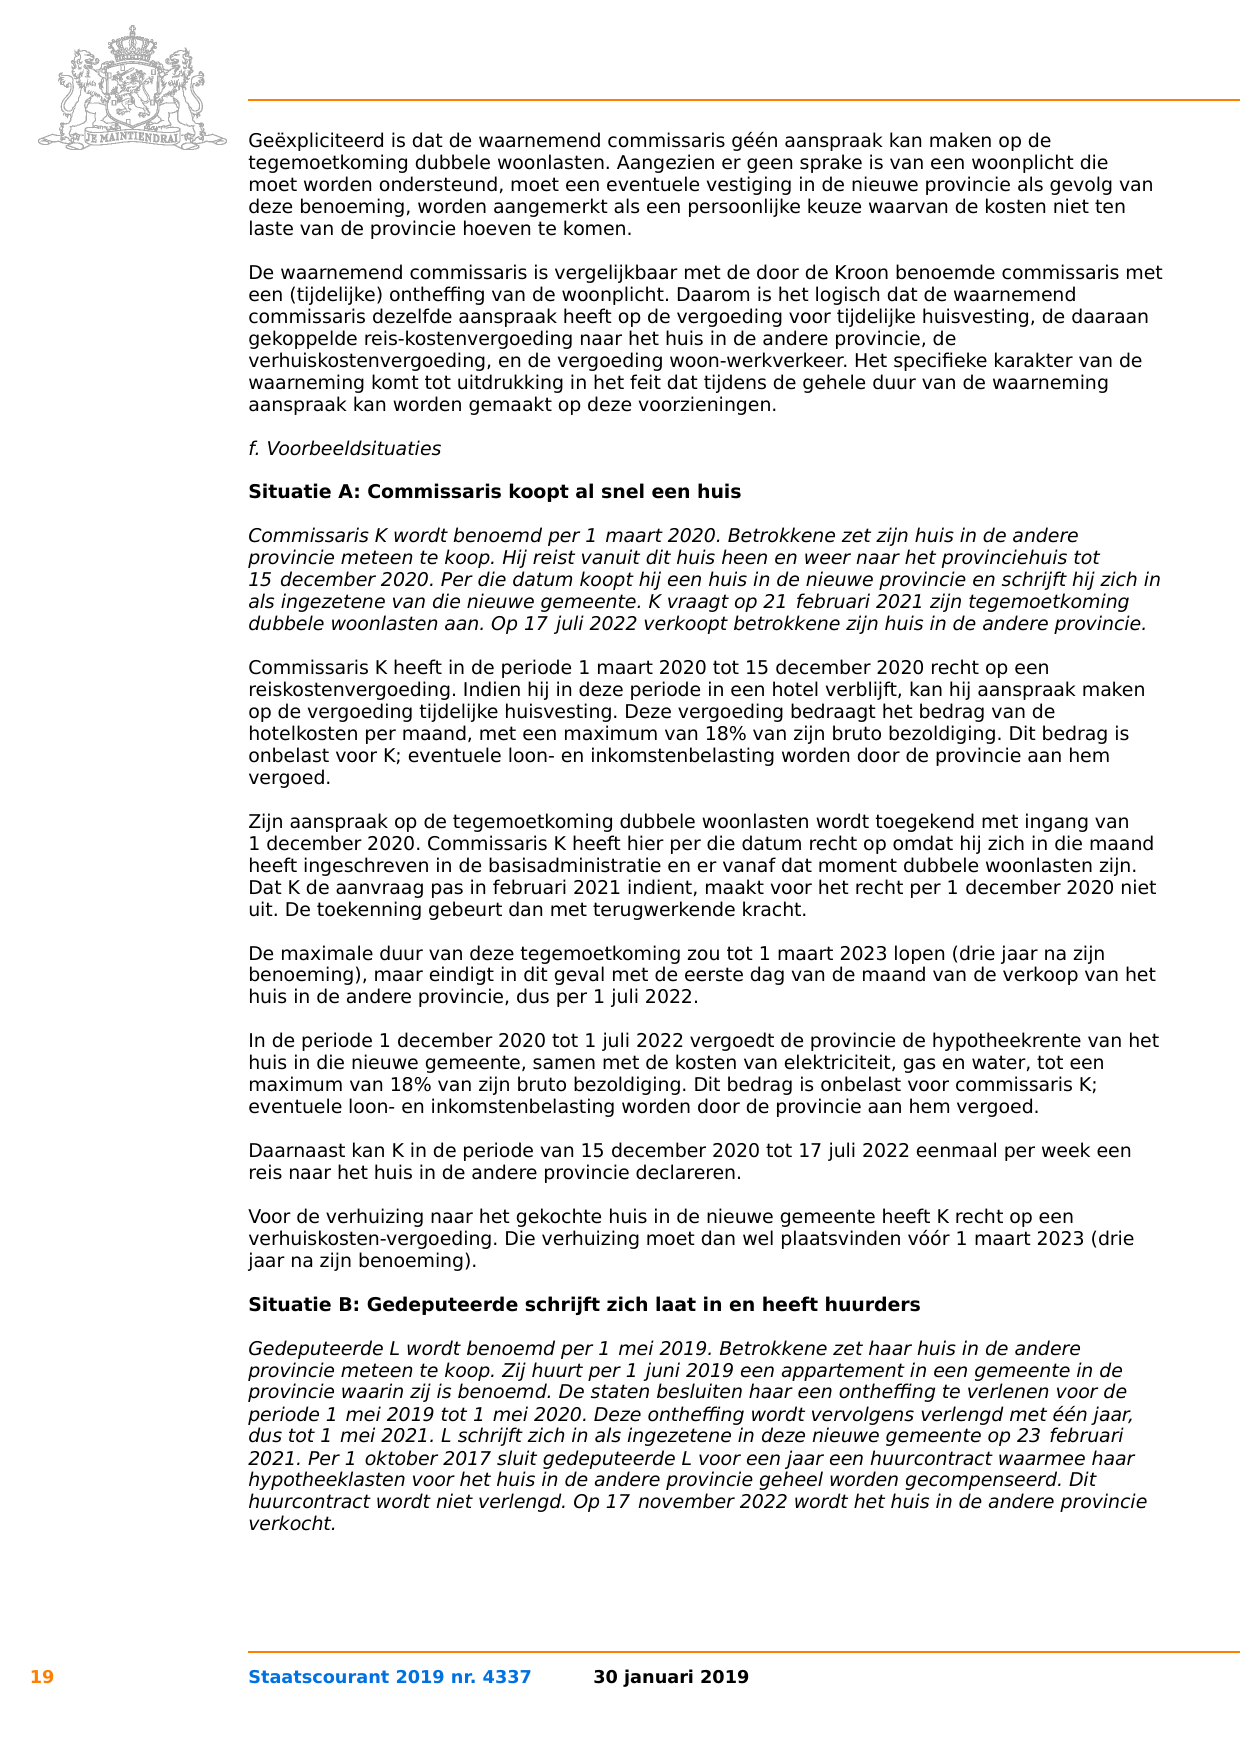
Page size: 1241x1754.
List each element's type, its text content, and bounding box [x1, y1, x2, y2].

subtitle Situatie B: Gedeputeerde schrijft zich laat in en heeft huurders [248, 1294, 1163, 1316]
text Daarnaast kan K in de periode van 15 december 2020 tot 17 juli 2022 eenmaal per week een reis naar het huis in de andere provincie declareren. [248, 1140, 1163, 1184]
text Commissaris K wordt benoemd per 1 maart 2020. Betrokkene zet zijn huis in de andere provincie meteen te koop. Hij reist vanuit dit huis heen en weer naar het provinciehuis tot 15 december 2020. Per die datum koopt hij een huis in de nieuwe provincie en schrijft hij zich in als ingezetene van die nieuwe gemeente. K vraagt op 21 februari 2021 zijn tegemoetkoming dubbele woonlasten aan. Op 17 juli 2022 verkoopt betrokkene zijn huis in de andere provincie. [248, 525, 1163, 635]
subtitle Situatie A: Commissaris koopt al snel een huis [248, 481, 1163, 503]
text De maximale duur van deze tegemoetkoming zou tot 1 maart 2023 lopen (drie jaar na zijn benoeming), maar eindigt in dit geval met de eerste dag van de maand van de verkoop van het huis in de andere provincie, dus per 1 juli 2022. [248, 942, 1163, 1008]
text De waarnemend commissaris is vergelijkbaar met de door de Kroon benoemde commissaris met een (tijdelijke) ontheffing van de woonplicht. Daarom is het logisch dat de waarnemend commissaris dezelfde aanspraak heeft op de vergoeding voor tijdelijke huisvesting, de daaraan gekoppelde reis-kostenvergoeding naar het huis in de andere provincie, de verhuiskostenvergoeding, en de vergoeding woon-werkverkeer. Het specifieke karakter van de waarneming komt tot uitdrukking in het feit dat tijdens de gehele duur van de waarneming aanspraak kan worden gemaakt op deze voorzieningen. [248, 262, 1163, 416]
text Geëxpliciteerd is dat de waarnemend commissaris géén aanspraak kan maken op de tegemoetkoming dubbele woonlasten. Aangezien er geen sprake is van een woonplicht die moet worden ondersteund, moet een eventuele vestiging in de nieuwe provincie als gevolg van deze benoeming, worden aangemerkt als een persoonlijke keuze waarvan de kosten niet ten laste van de provincie hoeven te komen. [248, 130, 1163, 240]
subtitle f. Voorbeeldsituaties [248, 437, 1163, 459]
text Commissaris K heeft in de periode 1 maart 2020 tot 15 december 2020 recht op een reiskostenvergoeding. Indien hij in deze periode in een hotel verblijft, kan hij aanspraak maken op de vergoeding tijdelijke huisvesting. Deze vergoeding bedraagt het bedrag van de hotelkosten per maand, met een maximum van 18% van zijn bruto bezoldiging. Dit bedrag is onbelast voor K; eventuele loon- en inkomstenbelasting worden door de provincie aan hem vergoed. [248, 657, 1163, 789]
text Gedeputeerde L wordt benoemd per 1 mei 2019. Betrokkene zet haar huis in de andere provincie meteen te koop. Zij huurt per 1 juni 2019 een appartement in een gemeente in de provincie waarin zij is benoemd. De staten besluiten haar een ontheffing te verlenen voor de periode 1 mei 2019 tot 1 mei 2020. Deze ontheffing wordt vervolgens verlengd met één jaar, dus tot 1 mei 2021. L schrijft zich in als ingezetene in deze nieuwe gemeente op 23 februari 2021. Per 1 oktober 2017 sluit gedeputeerde L voor een jaar een huurcontract waarmee haar hypotheeklasten voor het huis in de andere provincie geheel worden gecompenseerd. Dit huurcontract wordt niet verlengd. Op 17 november 2022 wordt het huis in de andere provincie verkocht. [248, 1337, 1163, 1535]
text Voor de verhuizing naar het gekochte huis in de nieuwe gemeente heeft K recht op een verhuiskosten-vergoeding. Die verhuizing moet dan wel plaatsvinden vóór 1 maart 2023 (drie jaar na zijn benoeming). [248, 1206, 1163, 1272]
text In de periode 1 december 2020 tot 1 juli 2022 vergoedt de provincie de hypotheekrente van het huis in die nieuwe gemeente, samen met de kosten van elektriciteit, gas en water, tot een maximum van 18% van zijn bruto bezoldiging. Dit bedrag is onbelast voor commissaris K; eventuele loon- en inkomstenbelasting worden door de provincie aan hem vergoed. [248, 1030, 1163, 1118]
picture [38, 25, 227, 150]
text Zijn aanspraak op de tegemoetkoming dubbele woonlasten wordt toegekend met ingang van 1 december 2020. Commissaris K heeft hier per die datum recht op omdat hij zich in die maand heeft ingeschreven in de basisadministratie en er vanaf dat moment dubbele woonlasten zijn. Dat K de aanvraag pas in februari 2021 indient, maakt voor het recht per 1 december 2020 niet uit. De toekenning gebeurt dan met terugwerkende kracht. [248, 811, 1163, 921]
